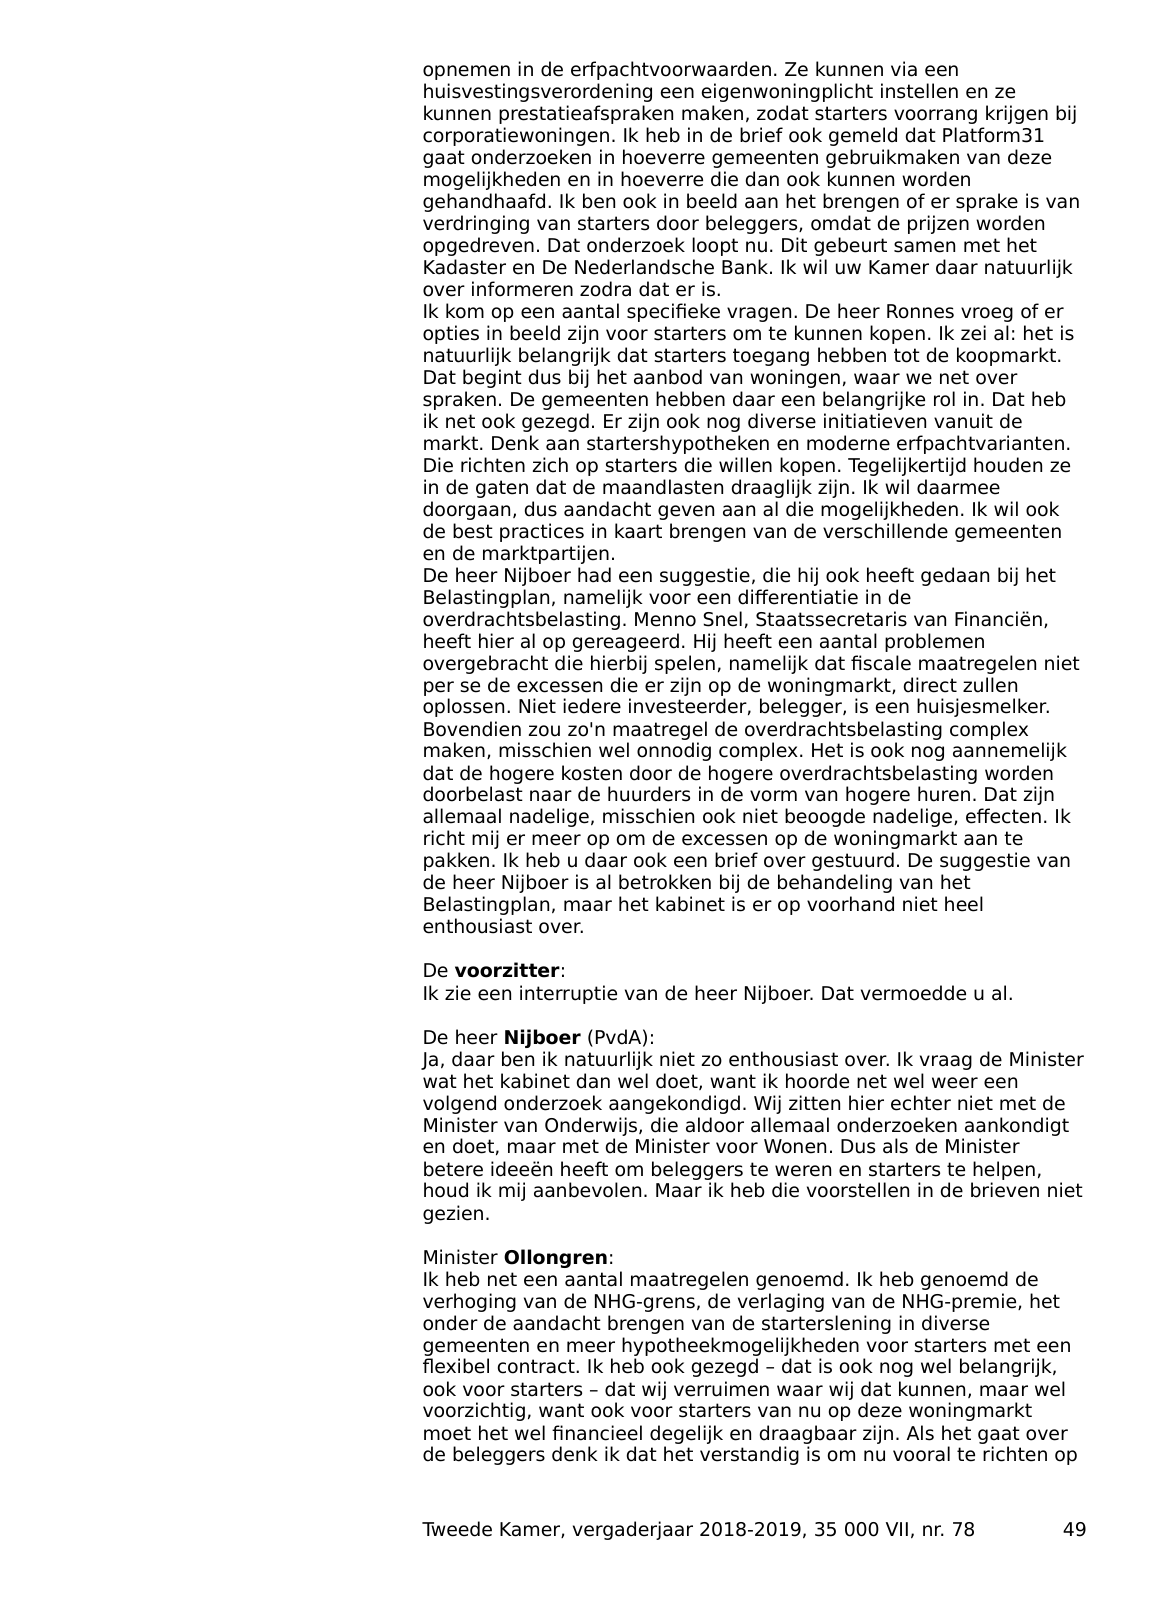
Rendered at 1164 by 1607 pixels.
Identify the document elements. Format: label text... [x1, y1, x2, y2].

text De heer Nijboer had een suggestie, die hij ook heeft gedaan bij het Belastingplan, namelijk voor een differentiatie in de overdrachtsbelasting. Menno Snel, Staatssecretaris van Financiën, heeft hier al op gereageerd. Hij heeft een aantal problemen overgebracht die hierbij spelen, namelijk dat fiscale maatregelen niet per se de excessen die er zijn op de woningmarkt, direct zullen oplossen. Niet iedere investeerder, belegger, is een huisjesmelker. Bovendien zou zo'n maatregel de overdrachtsbelasting complex maken, misschien wel onnodig complex. Het is ook nog aannemelijk dat de hogere kosten door de hogere overdrachtsbelasting worden doorbelast naar de huurders in de vorm van hogere huren. Dat zijn allemaal nadelige, misschien ook niet beoogde nadelige, effecten. Ik richt mij er meer op om de excessen op de woningmarkt aan te pakken. Ik heb u daar ook een brief over gestuurd. De suggestie van de heer Nijboer is al betrokken bij de behandeling van het Belastingplan, maar het kabinet is er op voorhand niet heel enthousiast over. [422, 564, 1087, 938]
text Ik kom op een aantal specifieke vragen. De heer Ronnes vroeg of er opties in beeld zijn voor starters om te kunnen kopen. Ik zei al: het is natuurlijk belangrijk dat starters toegang hebben tot de koopmarkt. Dat begint dus bij het aanbod van woningen, waar we net over spraken. De gemeenten hebben daar een belangrijke rol in. Dat heb ik net ook gezegd. Er zijn ook nog diverse initiatieven vanuit de markt. Denk aan startershypotheken en moderne erfpachtvarianten. Die richten zich op starters die willen kopen. Tegelijkertijd houden ze in de gaten dat de maandlasten draaglijk zijn. Ik wil daarmee doorgaan, dus aandacht geven aan al die mogelijkheden. Ik wil ook de best practices in kaart brengen van de verschillende gemeenten en de marktpartijen. [422, 301, 1087, 564]
text Ik heb net een aantal maatregelen genoemd. Ik heb genoemd de verhoging van de NHG-grens, de verlaging van de NHG-premie, het onder de aandacht brengen van de starterslening in diverse gemeenten en meer hypotheekmogelijkheden voor starters met een flexibel contract. Ik heb ook gezegd – dat is ook nog wel belangrijk, ook voor starters – dat wij verruimen waar wij dat kunnen, maar wel voorzichtig, want ook voor starters van nu op deze woningmarkt moet het wel financieel degelijk en draagbaar zijn. Als het gaat over de beleggers denk ik dat het verstandig is om nu vooral te richten op [422, 1268, 1087, 1466]
text De voorzitter: [422, 960, 1087, 982]
text Minister Ollongren: [422, 1247, 1087, 1268]
text De heer Nijboer (PvdA): [422, 1027, 1087, 1048]
text Ja, daar ben ik natuurlijk niet zo enthousiast over. Ik vraag de Minister wat het kabinet dan wel doet, want ik hoorde net wel weer een volgend onderzoek aangekondigd. Wij zitten hier echter niet met de Minister van Onderwijs, die aldoor allemaal onderzoeken aankondigt en doet, maar met de Minister voor Wonen. Dus als de Minister betere ideeën heeft om beleggers te weren en starters te helpen, houd ik mij aanbevolen. Maar ik heb die voorstellen in de brieven niet gezien. [422, 1048, 1087, 1224]
text opnemen in de erfpachtvoorwaarden. Ze kunnen via een huisvestingsverordening een eigenwoningplicht instellen en ze kunnen prestatieafspraken maken, zodat starters voorrang krijgen bij corporatiewoningen. Ik heb in de brief ook gemeld dat Platform31 gaat onderzoeken in hoeverre gemeenten gebruikmaken van deze mogelijkheden en in hoeverre die dan ook kunnen worden gehandhaafd. Ik ben ook in beeld aan het brengen of er sprake is van verdringing van starters door beleggers, omdat de prijzen worden opgedreven. Dat onderzoek loopt nu. Dit gebeurt samen met het Kadaster en De Nederlandsche Bank. Ik wil uw Kamer daar natuurlijk over informeren zodra dat er is. [422, 59, 1087, 301]
text Ik zie een interruptie van de heer Nijboer. Dat vermoedde u al. [422, 982, 1087, 1004]
